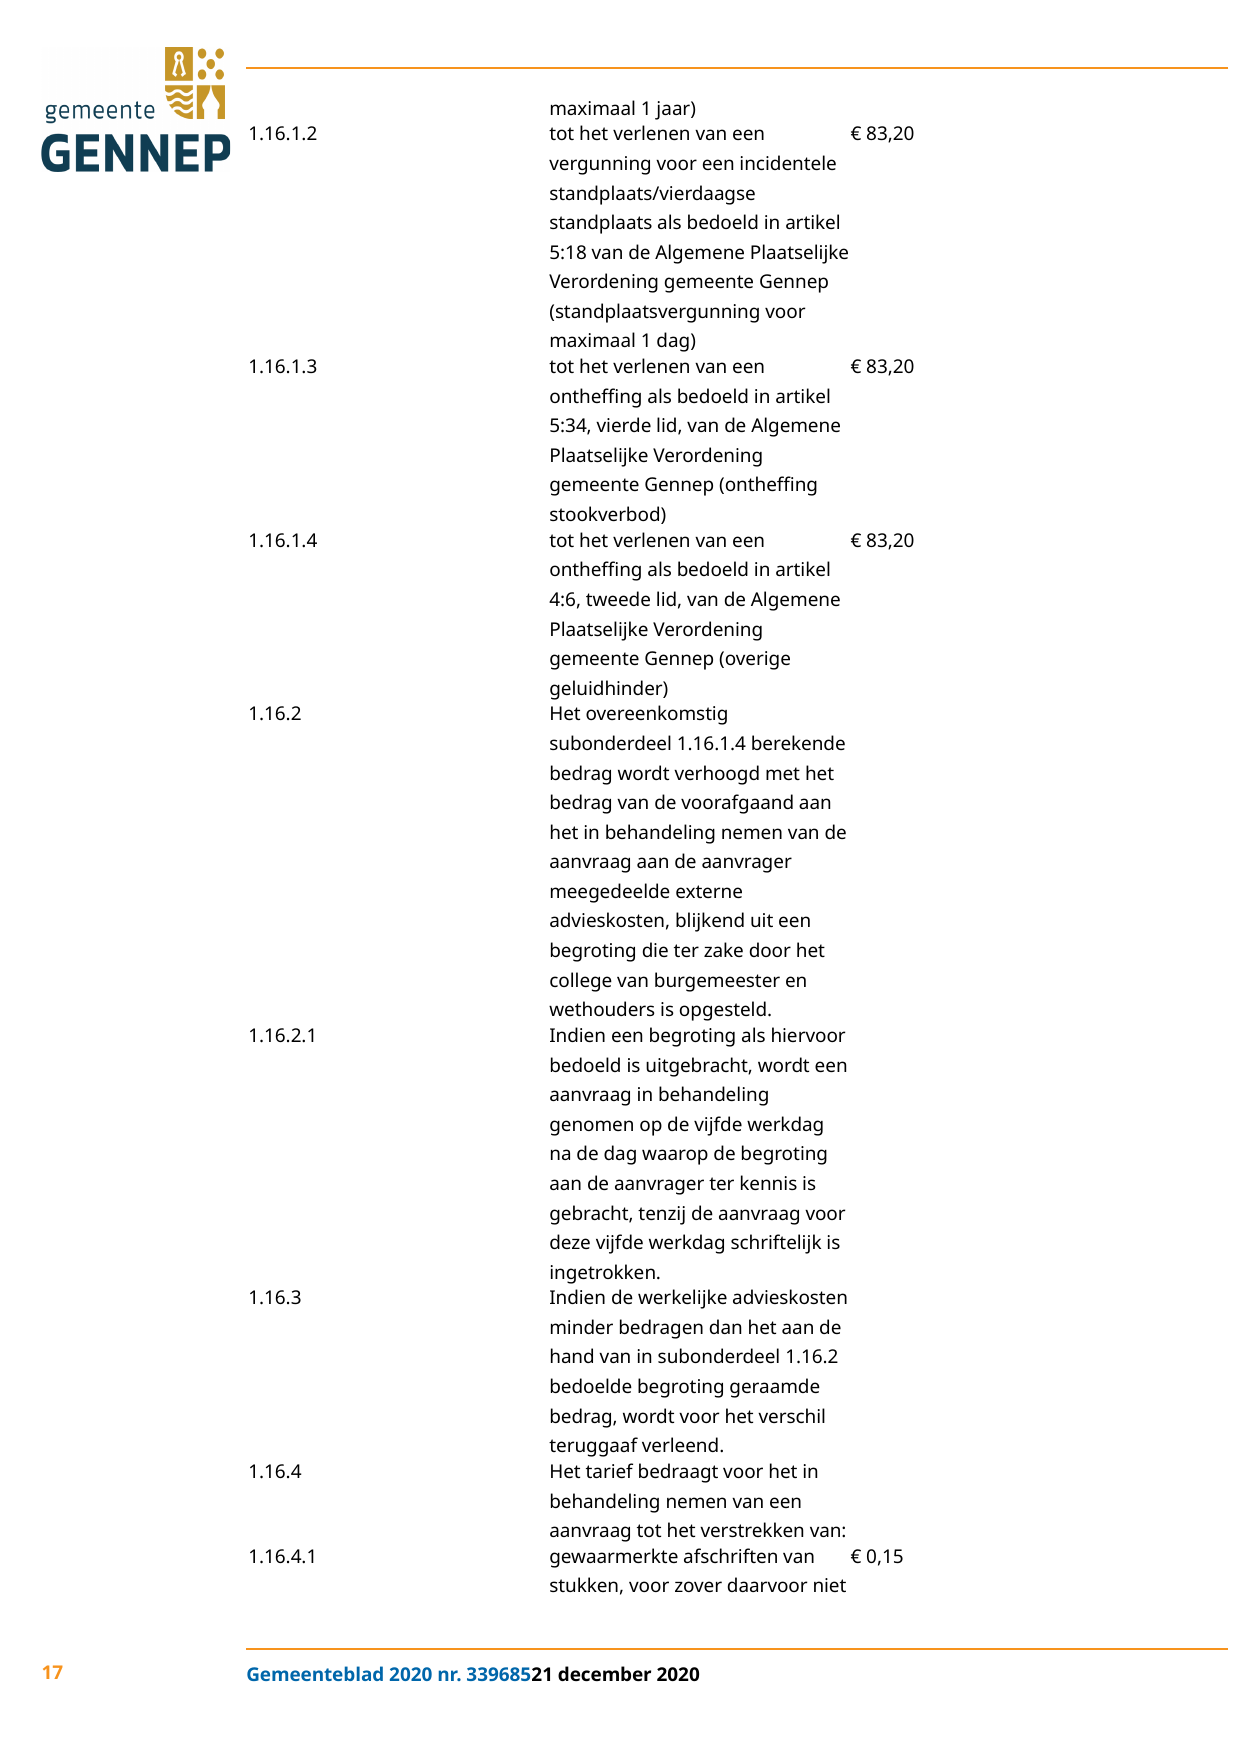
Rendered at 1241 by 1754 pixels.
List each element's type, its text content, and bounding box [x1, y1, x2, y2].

table_cell 1.16.3 [248, 1285, 549, 1458]
table_cell € 0,15 [850, 1543, 1152, 1598]
table_cell 1.16.4.1 [248, 1543, 549, 1598]
table_cell Indien de werkelijke advieskosten minder bedragen dan het aan de hand van in subonderdeel 1.16.2 bedoelde begroting geraamde bedrag, wordt voor het verschil teruggaaf verleend. [549, 1285, 850, 1458]
table_cell maximaal 1 jaar) [549, 95, 850, 121]
table_cell Het tarief bedraagt voor het in behandeling nemen van een aanvraag tot het verstrekken van: [549, 1458, 850, 1543]
table_cell 1.16.1.2 [248, 121, 549, 353]
table_cell gewaarmerkte afschriften van stukken, voor zover daarvoor niet [549, 1543, 850, 1598]
table_cell 1.16.2 [248, 701, 549, 1022]
table_cell [850, 1022, 1152, 1284]
table_cell 1.16.1.3 [248, 353, 549, 527]
table_cell € 83,20 [850, 353, 1152, 527]
table_cell Het overeenkomstig subonderdeel 1.16.1.4 berekende bedrag wordt verhoogd met het bedrag van de voorafgaand aan het in behandeling nemen van de aanvraag aan de aanvrager meegedeelde externe advieskosten, blijkend uit een begroting die ter zake door het college van burgemeester en wethouders is opgesteld. [549, 701, 850, 1022]
table_cell [850, 701, 1152, 1022]
table_cell tot het verlenen van een ontheffing als bedoeld in artikel 4:6, tweede lid, van de Algemene Plaatselijke Verordening gemeente Gennep (overige geluidhinder) [549, 527, 850, 701]
table_cell [850, 95, 1152, 121]
table_cell € 83,20 [850, 527, 1152, 701]
table_cell Indien een begroting als hiervoor bedoeld is uitgebracht, wordt een aanvraag in behandeling genomen op de vijfde werkdag na de dag waarop de begroting aan de aanvrager ter kennis is gebracht, tenzij de aanvraag voor deze vijfde werkdag schriftelijk is ingetrokken. [549, 1022, 850, 1284]
table_cell [248, 95, 549, 121]
table_cell [850, 1285, 1152, 1458]
table_cell 1.16.4 [248, 1458, 549, 1543]
table_cell 1.16.1.4 [248, 527, 549, 701]
table_cell [850, 1458, 1152, 1543]
table_cell 1.16.2.1 [248, 1022, 549, 1284]
table_cell tot het verlenen van een ontheffing als bedoeld in artikel 5:34, vierde lid, van de Algemene Plaatselijke Verordening gemeente Gennep (ontheffing stookverbod) [549, 353, 850, 527]
table_cell € 83,20 [850, 121, 1152, 353]
picture [41, 47, 231, 172]
table_cell tot het verlenen van een vergunning voor een incidentele standplaats/vierdaagse standplaats als bedoeld in artikel 5:18 van de Algemene Plaatselijke Verordening gemeente Gennep (standplaatsvergunning voor maximaal 1 dag) [549, 121, 850, 353]
